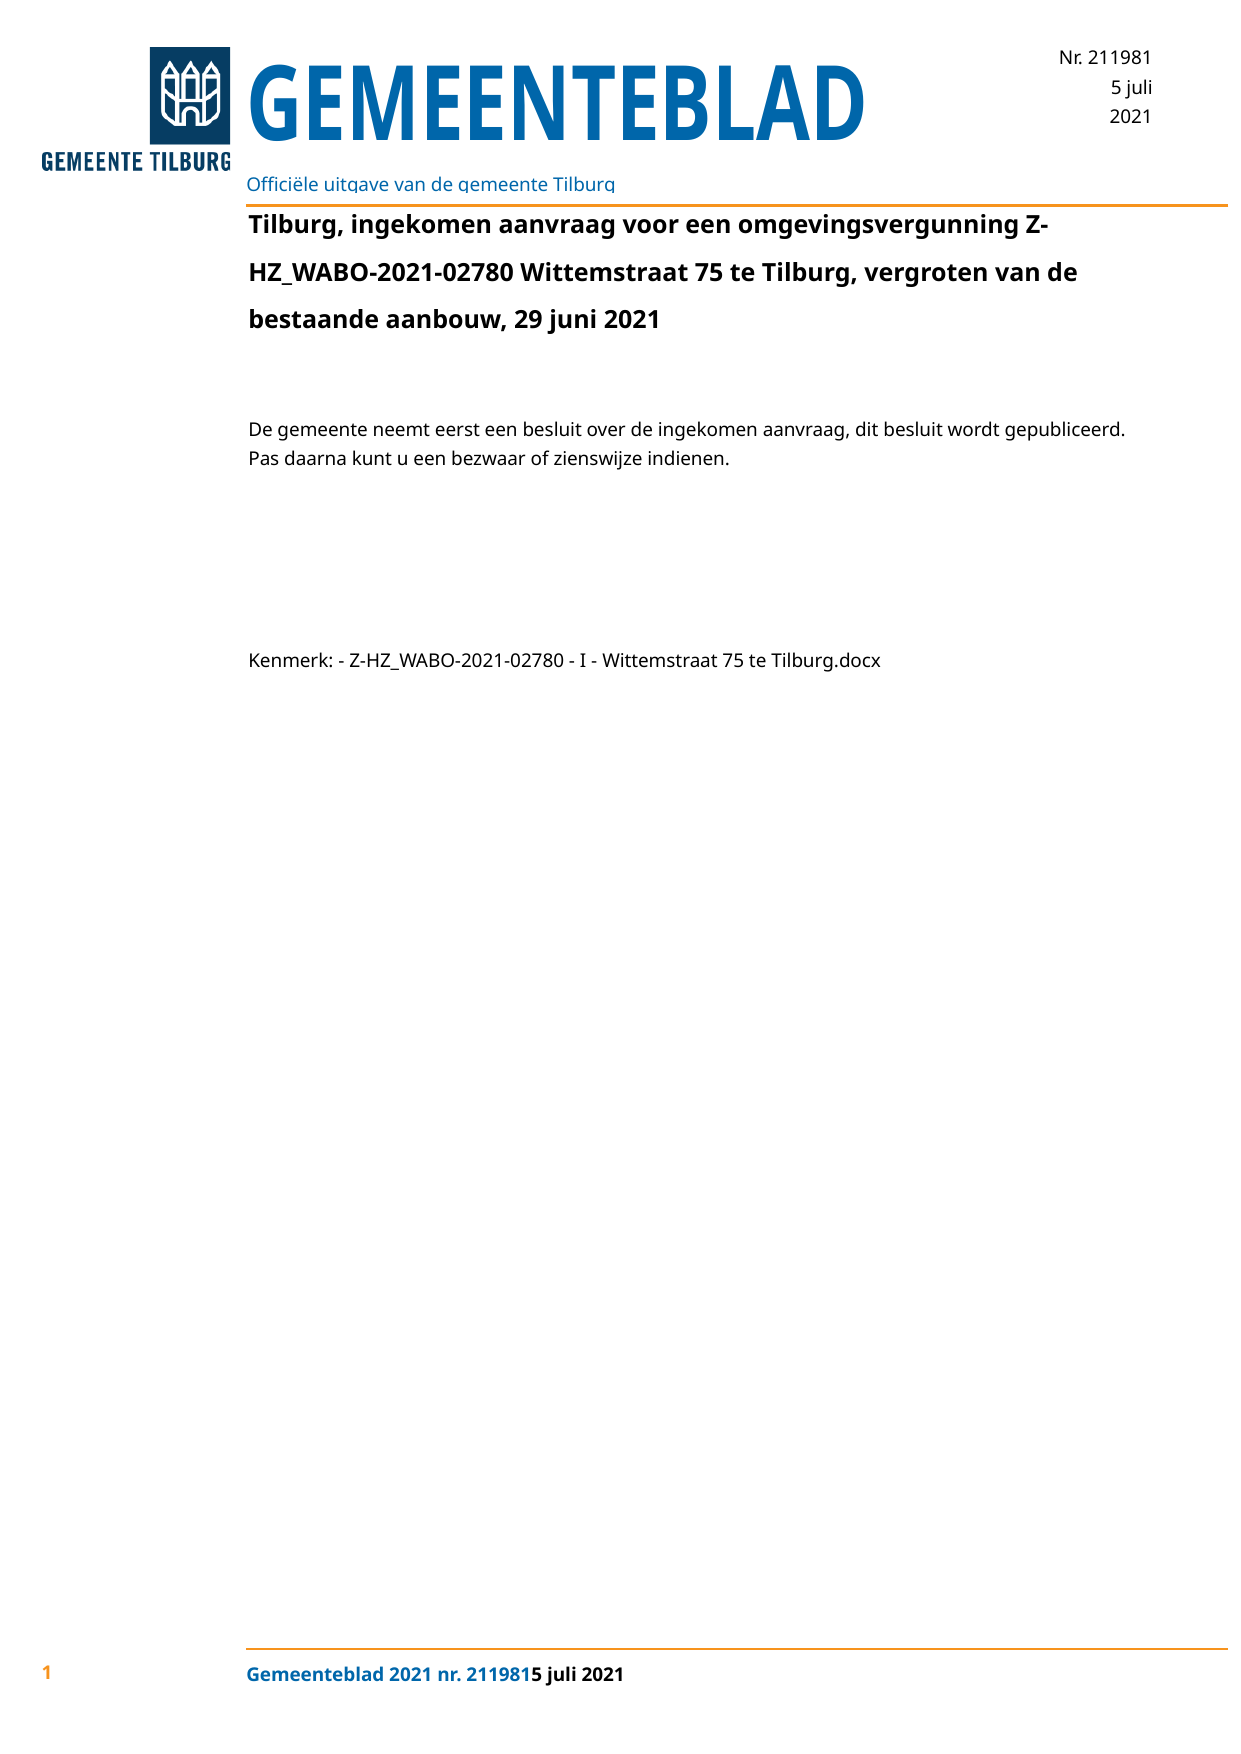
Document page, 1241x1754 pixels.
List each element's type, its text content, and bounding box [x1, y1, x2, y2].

picture [41, 47, 231, 172]
text Kenmerk: - Z-HZ_WABO-2021-02780 - I - Wittemstraat 75 te Tilburg.docx [248, 647, 1152, 673]
text Tilburg, ingekomen aanvraag voor een omgevingsvergunning Z-HZ_WABO-2021-02780 Wittemstraat 75 te Tilburg, vergroten van de bestaande aanbouw, 29 juni 2021 [248, 207, 1152, 336]
text De gemeente neemt eerst een besluit over de ingekomen aanvraag, dit besluit wordt gepubliceerd. Pas daarna kunt u een bezwaar of zienswijze indienen. [248, 416, 1152, 471]
